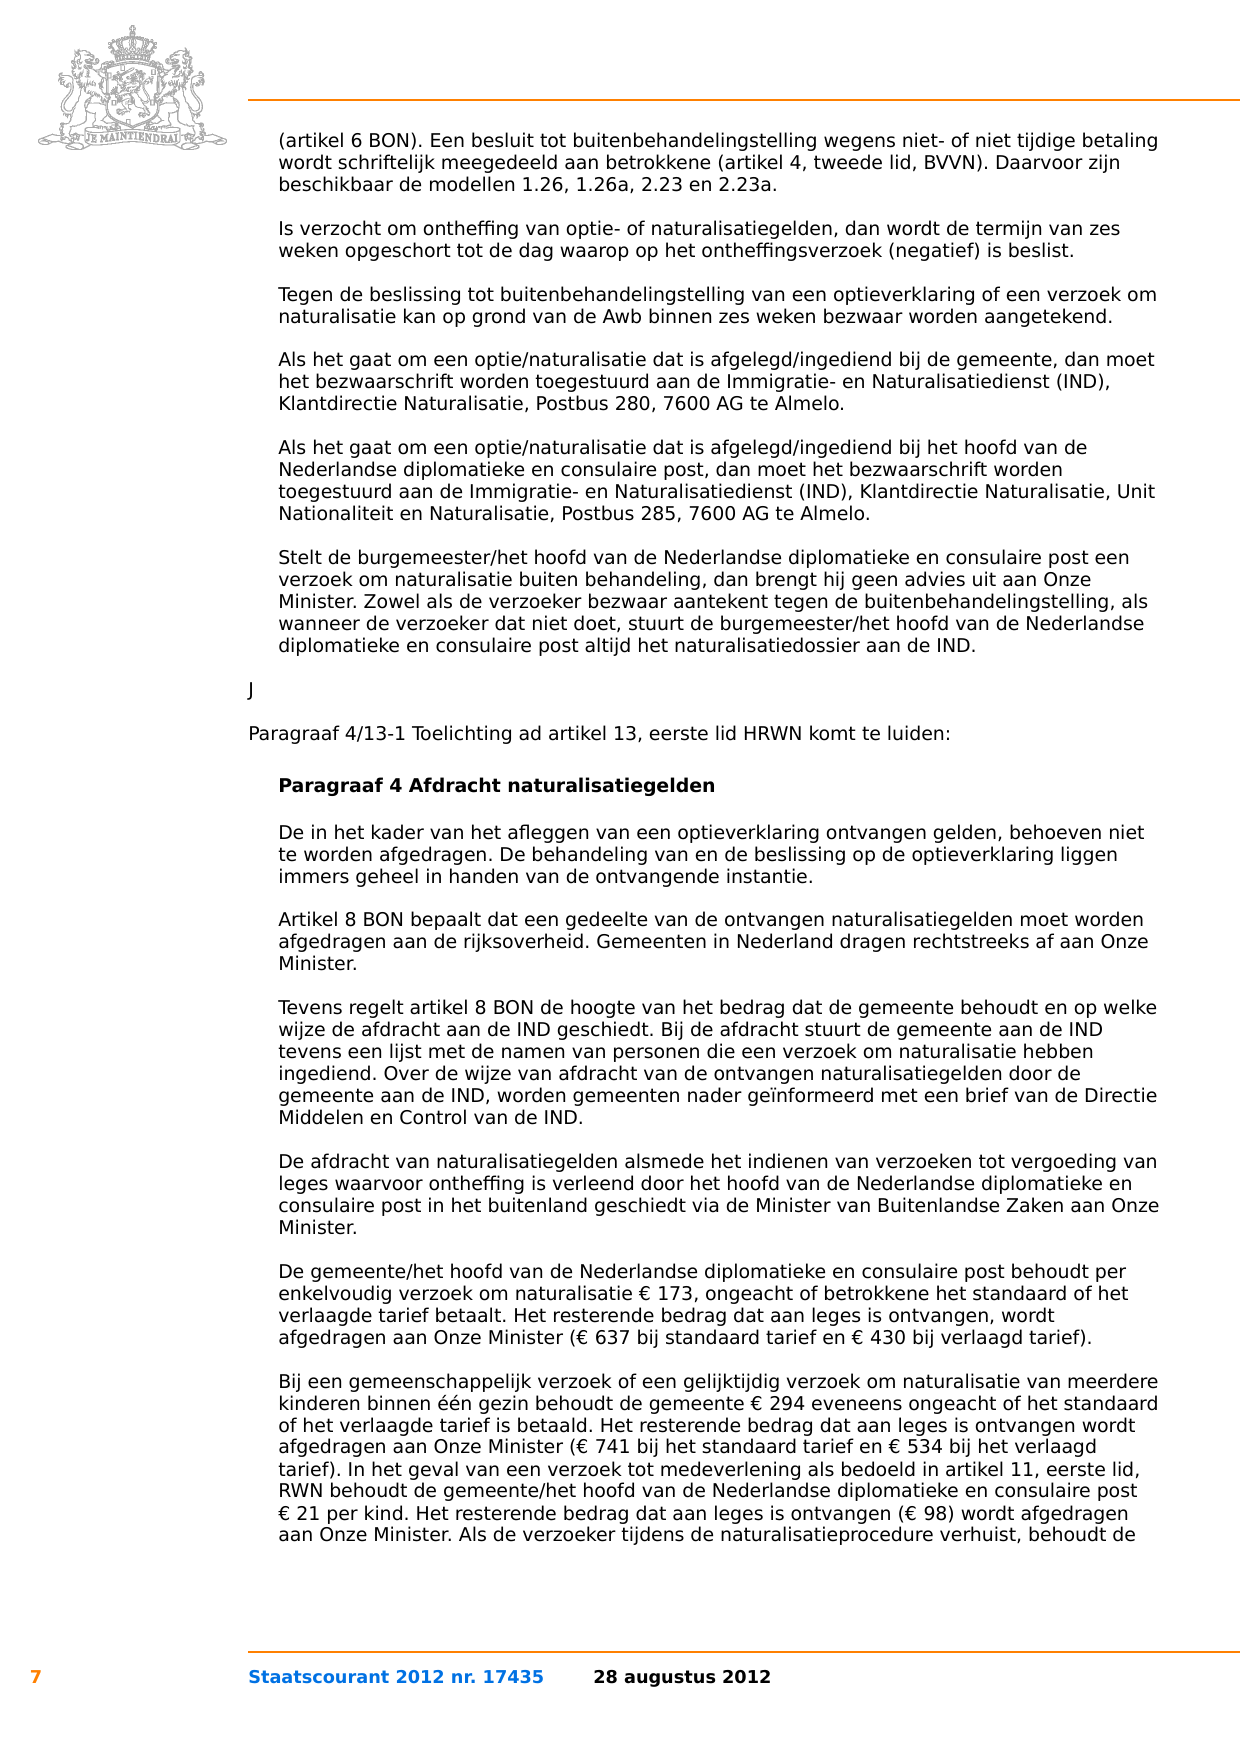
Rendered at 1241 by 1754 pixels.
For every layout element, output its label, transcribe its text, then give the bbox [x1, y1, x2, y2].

text Is verzocht om ontheffing van optie- of naturalisatiegelden, dan wordt de termijn van zes weken opgeschort tot de dag waarop op het ontheffingsverzoek (negatief) is beslist. [278, 218, 1163, 262]
subtitle Paragraaf 4 Afdracht naturalisatiegelden [278, 774, 1163, 797]
text Als het gaat om een optie/naturalisatie dat is afgelegd/ingediend bij de gemeente, dan moet het bezwaarschrift worden toegestuurd aan de Immigratie- en Naturalisatiedienst (IND), Klantdirectie Naturalisatie, Postbus 280, 7600 AG te Almelo. [278, 349, 1163, 415]
text (artikel 6 BON). Een besluit tot buitenbehandelingstelling wegens niet- of niet tijdige betaling wordt schriftelijk meegedeeld aan betrokkene (artikel 4, tweede lid, BVVN). Daarvoor zijn beschikbaar de modellen 1.26, 1.26a, 2.23 en 2.23a. [278, 130, 1163, 196]
text De gemeente/het hoofd van de Nederlandse diplomatieke en consulaire post behoudt per enkelvoudig verzoek om naturalisatie € 173, ongeacht of betrokkene het standaard of het verlaagde tarief betaalt. Het resterende bedrag dat aan leges is ontvangen, wordt afgedragen aan Onze Minister (€ 637 bij standaard tarief en € 430 bij verlaagd tarief). [278, 1261, 1163, 1349]
picture [38, 25, 227, 150]
text De in het kader van het afleggen van een optieverklaring ontvangen gelden, behoeven niet te worden afgedragen. De behandeling van en de beslissing op de optieverklaring liggen immers geheel in handen van de ontvangende instantie. [278, 822, 1163, 887]
text Als het gaat om een optie/naturalisatie dat is afgelegd/ingediend bij het hoofd van de Nederlandse diplomatieke en consulaire post, dan moet het bezwaarschrift worden toegestuurd aan de Immigratie- en Naturalisatiedienst (IND), Klantdirectie Naturalisatie, Unit Nationaliteit en Naturalisatie, Postbus 285, 7600 AG te Almelo. [278, 437, 1163, 525]
text Tevens regelt artikel 8 BON de hoogte van het bedrag dat de gemeente behoudt en op welke wijze de afdracht aan de IND geschiedt. Bij de afdracht stuurt de gemeente aan de IND tevens een lijst met de namen van personen die een verzoek om naturalisatie hebben ingediend. Over de wijze van afdracht van de ontvangen naturalisatiegelden door de gemeente aan de IND, worden gemeenten nader geïnformeerd met een brief van de Directie Middelen en Control van de IND. [278, 997, 1163, 1129]
text J [248, 679, 1163, 701]
text Paragraaf 4/13-1 Toelichting ad artikel 13, eerste lid HRWN komt te luiden: [248, 723, 1163, 744]
text Bij een gemeenschappelijk verzoek of een gelijktijdig verzoek om naturalisatie van meerdere kinderen binnen één gezin behoudt de gemeente € 294 eveneens ongeacht of het standaard of het verlaagde tarief is betaald. Het resterende bedrag dat aan leges is ontvangen wordt afgedragen aan Onze Minister (€ 741 bij het standaard tarief en € 534 bij het verlaagd tarief). In het geval van een verzoek tot medeverlening als bedoeld in artikel 11, eerste lid, RWN behoudt de gemeente/het hoofd van de Nederlandse diplomatieke en consulaire post € 21 per kind. Het resterende bedrag dat aan leges is ontvangen (€ 98) wordt afgedragen aan Onze Minister. Als de verzoeker tijdens de naturalisatieprocedure verhuist, behoudt de [278, 1371, 1163, 1546]
text Artikel 8 BON bepaalt dat een gedeelte van de ontvangen naturalisatiegelden moet worden afgedragen aan de rijksoverheid. Gemeenten in Nederland dragen rechtstreeks af aan Onze Minister. [278, 909, 1163, 975]
text Stelt de burgemeester/het hoofd van de Nederlandse diplomatieke en consulaire post een verzoek om naturalisatie buiten behandeling, dan brengt hij geen advies uit aan Onze Minister. Zowel als de verzoeker bezwaar aantekent tegen de buitenbehandelingstelling, als wanneer de verzoeker dat niet doet, stuurt de burgemeester/het hoofd van de Nederlandse diplomatieke en consulaire post altijd het naturalisatiedossier aan de IND. [278, 547, 1163, 657]
text Tegen de beslissing tot buitenbehandelingstelling van een optieverklaring of een verzoek om naturalisatie kan op grond van de Awb binnen zes weken bezwaar worden aangetekend. [278, 283, 1163, 327]
text De afdracht van naturalisatiegelden alsmede het indienen van verzoeken tot vergoeding van leges waarvoor ontheffing is verleend door het hoofd van de Nederlandse diplomatieke en consulaire post in het buitenland geschiedt via de Minister van Buitenlandse Zaken aan Onze Minister. [278, 1151, 1163, 1239]
